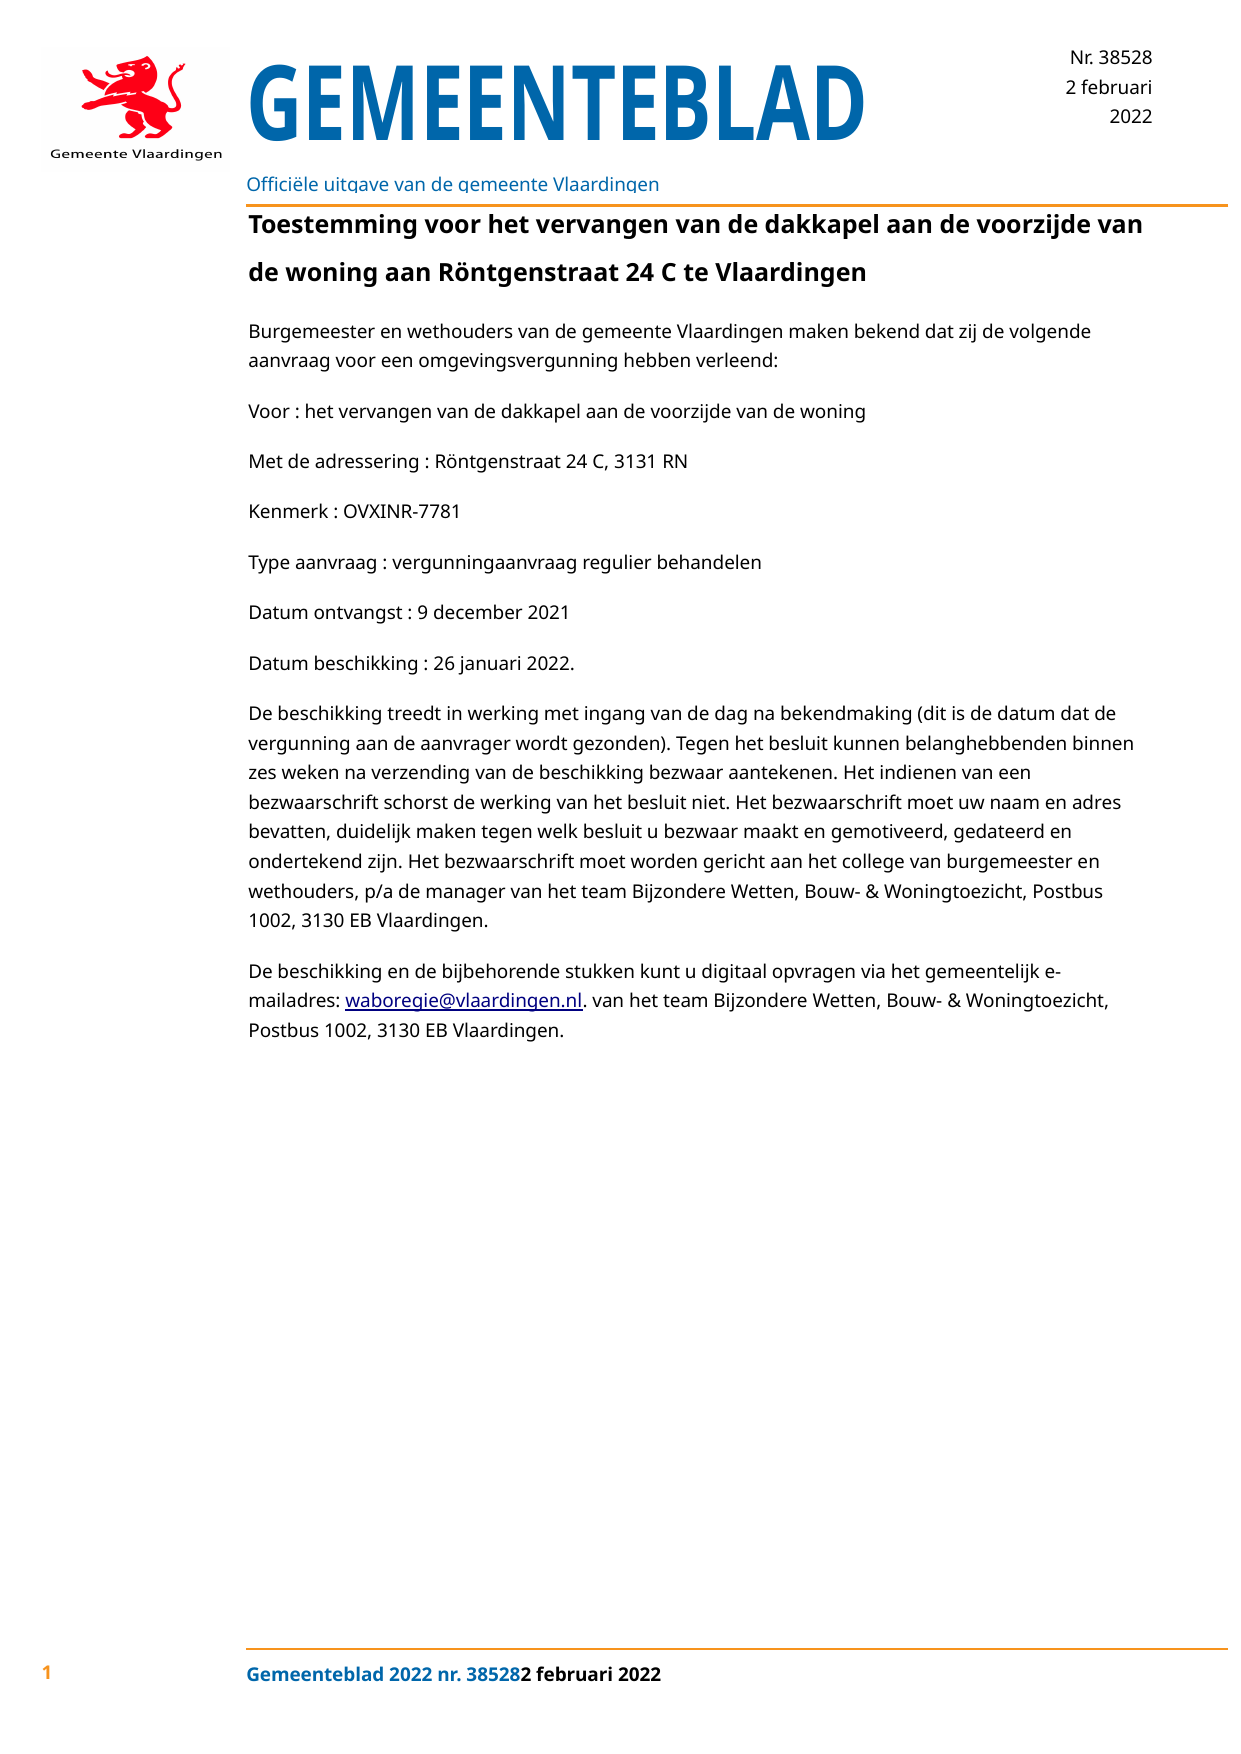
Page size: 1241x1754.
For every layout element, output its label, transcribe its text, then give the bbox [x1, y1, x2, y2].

text Kenmerk : OVXINR-7781 [248, 499, 1152, 524]
text Toestemming voor het vervangen van de dakkapel aan de voorzijde van de woning aan Röntgenstraat 24 C te Vlaardingen [248, 207, 1152, 288]
text Type aanvraag : vergunningaanvraag regulier behandelen [248, 549, 1152, 575]
text Datum beschikking : 26 januari 2022. [248, 650, 1152, 676]
text Voor : het vervangen van de dakkapel aan de voorzijde van de woning [248, 398, 1152, 424]
text Burgemeester en wethouders van de gemeente Vlaardingen maken bekend dat zij de volgende aanvraag voor een omgevingsvergunning hebben verleend: [248, 318, 1152, 373]
text Met de adressering : Röntgenstraat 24 C, 3131 RN [248, 448, 1152, 474]
text De beschikking treedt in werking met ingang van de dag na bekendmaking (dit is de datum dat de vergunning aan de aanvrager wordt gezonden). Tegen het besluit kunnen belanghebbenden binnen zes weken na verzending van de beschikking bezwaar aantekenen. Het indienen van een bezwaarschrift schorst de werking van het besluit niet. Het bezwaarschrift moet uw naam en adres bevatten, duidelijk maken tegen welk besluit u bezwaar maakt en gemotiveerd, gedateerd en ondertekend zijn. Het bezwaarschrift moet worden gericht aan het college van burgemeester en wethouders, p/a de manager van het team Bijzondere Wetten, Bouw- & Woningtoezicht, Postbus 1002, 3130 EB Vlaardingen. [248, 700, 1152, 933]
picture [41, 47, 231, 172]
text Datum ontvangst : 9 december 2021 [248, 599, 1152, 625]
text De beschikking en de bijbehorende stukken kunt u digitaal opvragen via het gemeentelijk e-mailadres: waboregie@vlaardingen.nl. van het team Bijzondere Wetten, Bouw- & Woningtoezicht, Postbus 1002, 3130 EB Vlaardingen. [248, 958, 1152, 1043]
